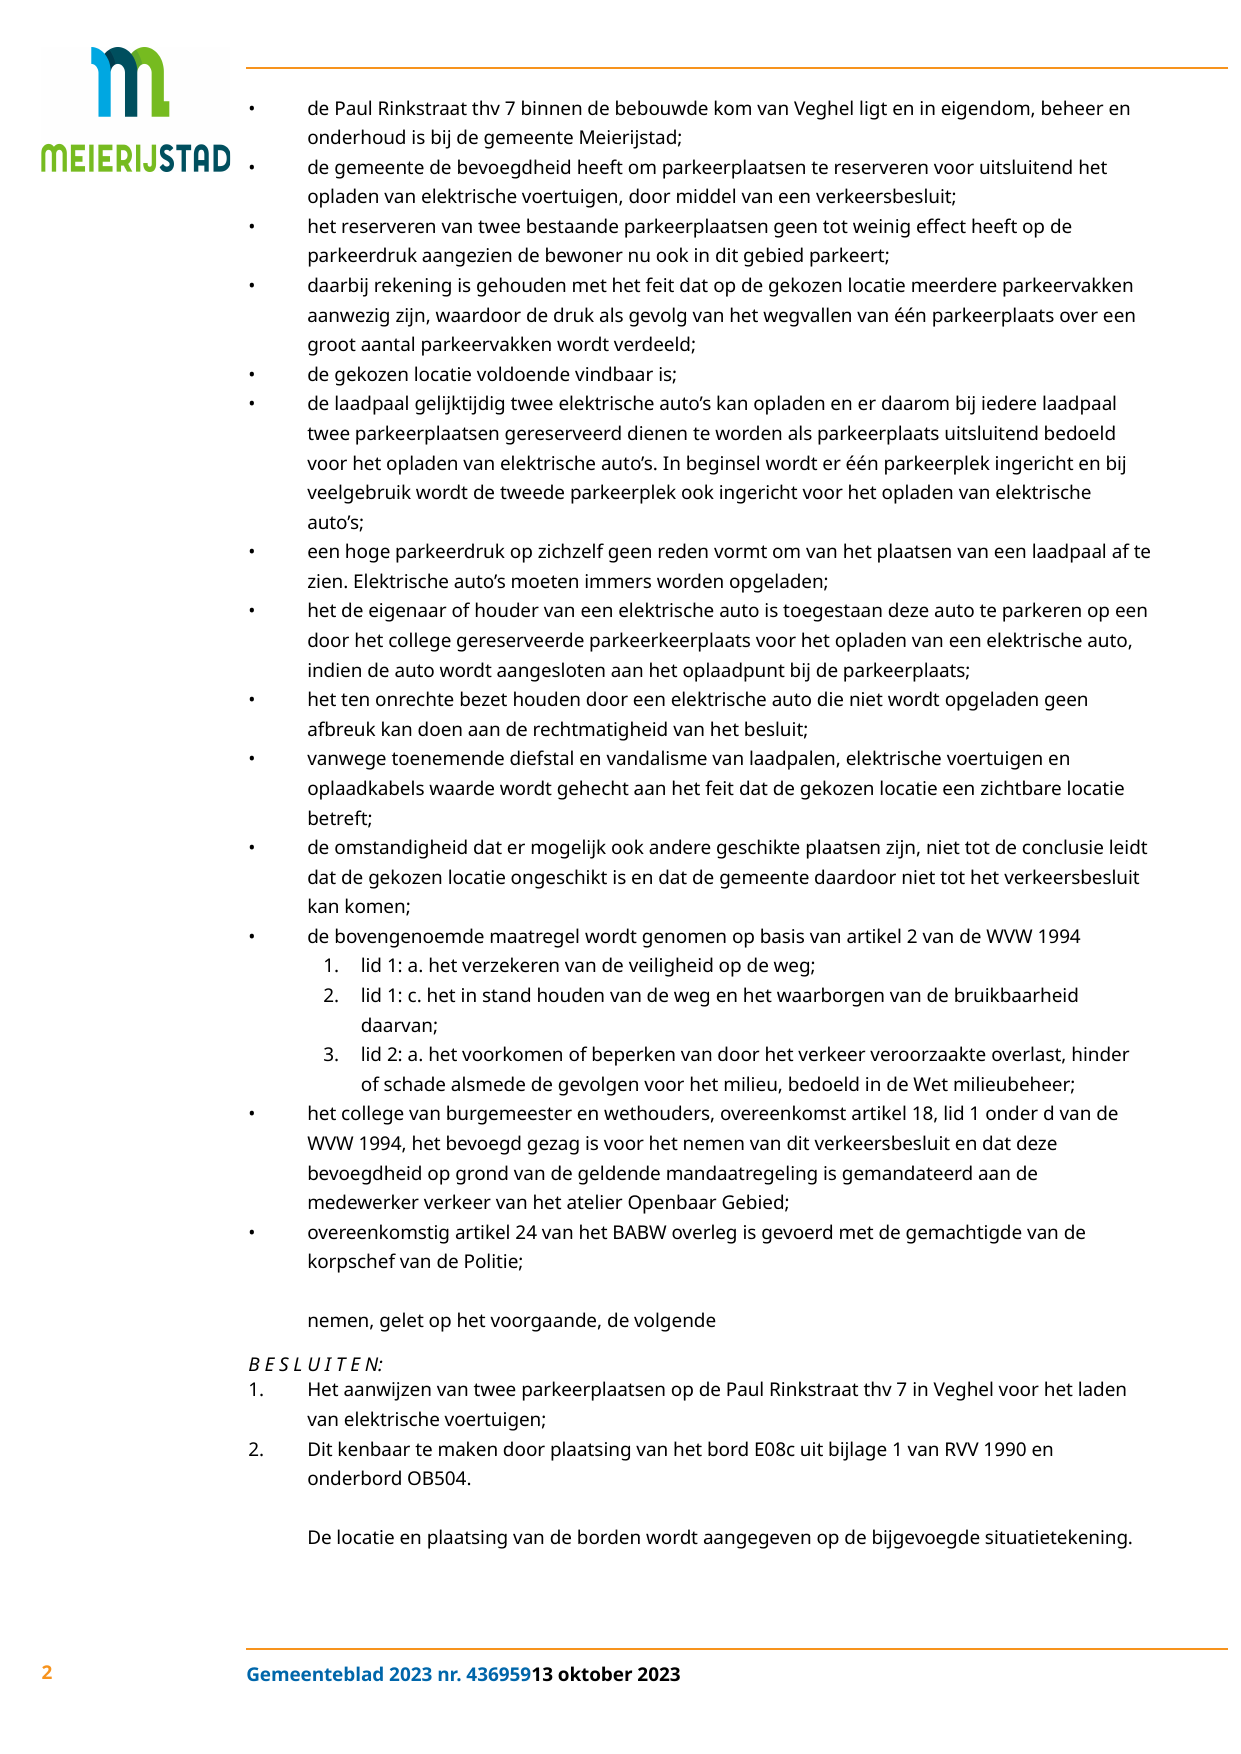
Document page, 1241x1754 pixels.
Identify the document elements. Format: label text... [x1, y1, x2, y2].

list de omstandigheid dat er mogelijk ook andere geschikte plaatsen zijn, niet tot de conclusie leidt dat de gekozen locatie ongeschikt is en dat de gemeente daardoor niet tot het verkeersbesluit kan komen; [248, 834, 1152, 919]
list een hoge parkeerdruk op zichzelf geen reden vormt om van het plaatsen van een laadpaal af te zien. Elektrische auto’s moeten immers worden opgeladen; [248, 538, 1152, 594]
list het ten onrechte bezet houden door een elektrische auto die niet wordt opgeladen geen afbreuk kan doen aan de rechtmatigheid van het besluit; [248, 686, 1152, 742]
list Dit kenbaar te maken door plaatsing van het bord E08c uit bijlage 1 van RVV 1990 en onderbord OB504. [248, 1436, 1152, 1491]
list de gekozen locatie voldoende vindbaar is; [248, 361, 1152, 387]
text B E S L U I T E N: [248, 1351, 1152, 1377]
list overeenkomstig artikel 24 van het BABW overleg is gevoerd met de gemachtigde van de korpschef van de Politie; [248, 1219, 1152, 1274]
list het reserveren van twee bestaande parkeerplaatsen geen tot weinig effect heeft op de parkeerdruk aangezien de bewoner nu ook in dit gebied parkeert; [248, 213, 1152, 268]
list nemen, gelet op het voorgaande, de volgende [248, 1308, 1152, 1333]
list Het aanwijzen van twee parkeerplaatsen op de Paul Rinkstraat thv 7 in Veghel voor het laden van elektrische voertuigen; [248, 1377, 1152, 1432]
list de bovengenoemde maatregel wordt genomen op basis van artikel 2 van de WVW 1994 [248, 923, 1152, 949]
list de laadpaal gelijktijdig twee elektrische auto’s kan opladen en er daarom bij iedere laadpaal twee parkeerplaatsen gereserveerd dienen te worden als parkeerplaats uitsluitend bedoeld voor het opladen van elektrische auto’s. In beginsel wordt er één parkeerplek ingericht en bij veelgebruik wordt de tweede parkeerplek ook ingericht voor het opladen van elektrische auto’s; [248, 391, 1152, 535]
list lid 2: a. het voorkomen of beperken van door het verkeer veroorzaakte overlast, hinder of schade alsmede de gevolgen voor het milieu, bedoeld in de Wet milieubeheer; [323, 1041, 1152, 1097]
list het college van burgemeester en wethouders, overeenkomst artikel 18, lid 1 onder d van de WVW 1994, het bevoegd gezag is voor het nemen van dit verkeersbesluit en dat deze bevoegdheid op grond van de geldende mandaatregeling is gemandateerd aan de medewerker verkeer van het atelier Openbaar Gebied; [248, 1101, 1152, 1215]
picture [41, 47, 231, 172]
list daarbij rekening is gehouden met het feit dat op de gekozen locatie meerdere parkeervakken aanwezig zijn, waardoor de druk als gevolg van het wegvallen van één parkeerplaats over een groot aantal parkeervakken wordt verdeeld; [248, 272, 1152, 357]
list De locatie en plaatsing van de borden wordt aangegeven op de bijgevoegde situatietekening. [248, 1524, 1152, 1550]
list vanwege toenemende diefstal en vandalisme van laadpalen, elektrische voertuigen en oplaadkabels waarde wordt gehecht aan het feit dat de gekozen locatie een zichtbare locatie betreft; [248, 746, 1152, 831]
list het de eigenaar of houder van een elektrische auto is toegestaan deze auto te parkeren op een door het college gereserveerde parkeerkeerplaats voor het opladen van een elektrische auto, indien de auto wordt aangesloten aan het oplaadpunt bij de parkeerplaats; [248, 598, 1152, 683]
list lid 1: a. het verzekeren van de veiligheid op de weg; [323, 953, 1152, 978]
list de gemeente de bevoegdheid heeft om parkeerplaatsen te reserveren voor uitsluitend het opladen van elektrische voertuigen, door middel van een verkeersbesluit; [248, 154, 1152, 209]
list lid 1: c. het in stand houden van de weg en het waarborgen van de bruikbaarheid daarvan; [323, 982, 1152, 1038]
list de Paul Rinkstraat thv 7 binnen de bebouwde kom van Veghel ligt en in eigendom, beheer en onderhoud is bij de gemeente Meierijstad; [248, 95, 1152, 150]
